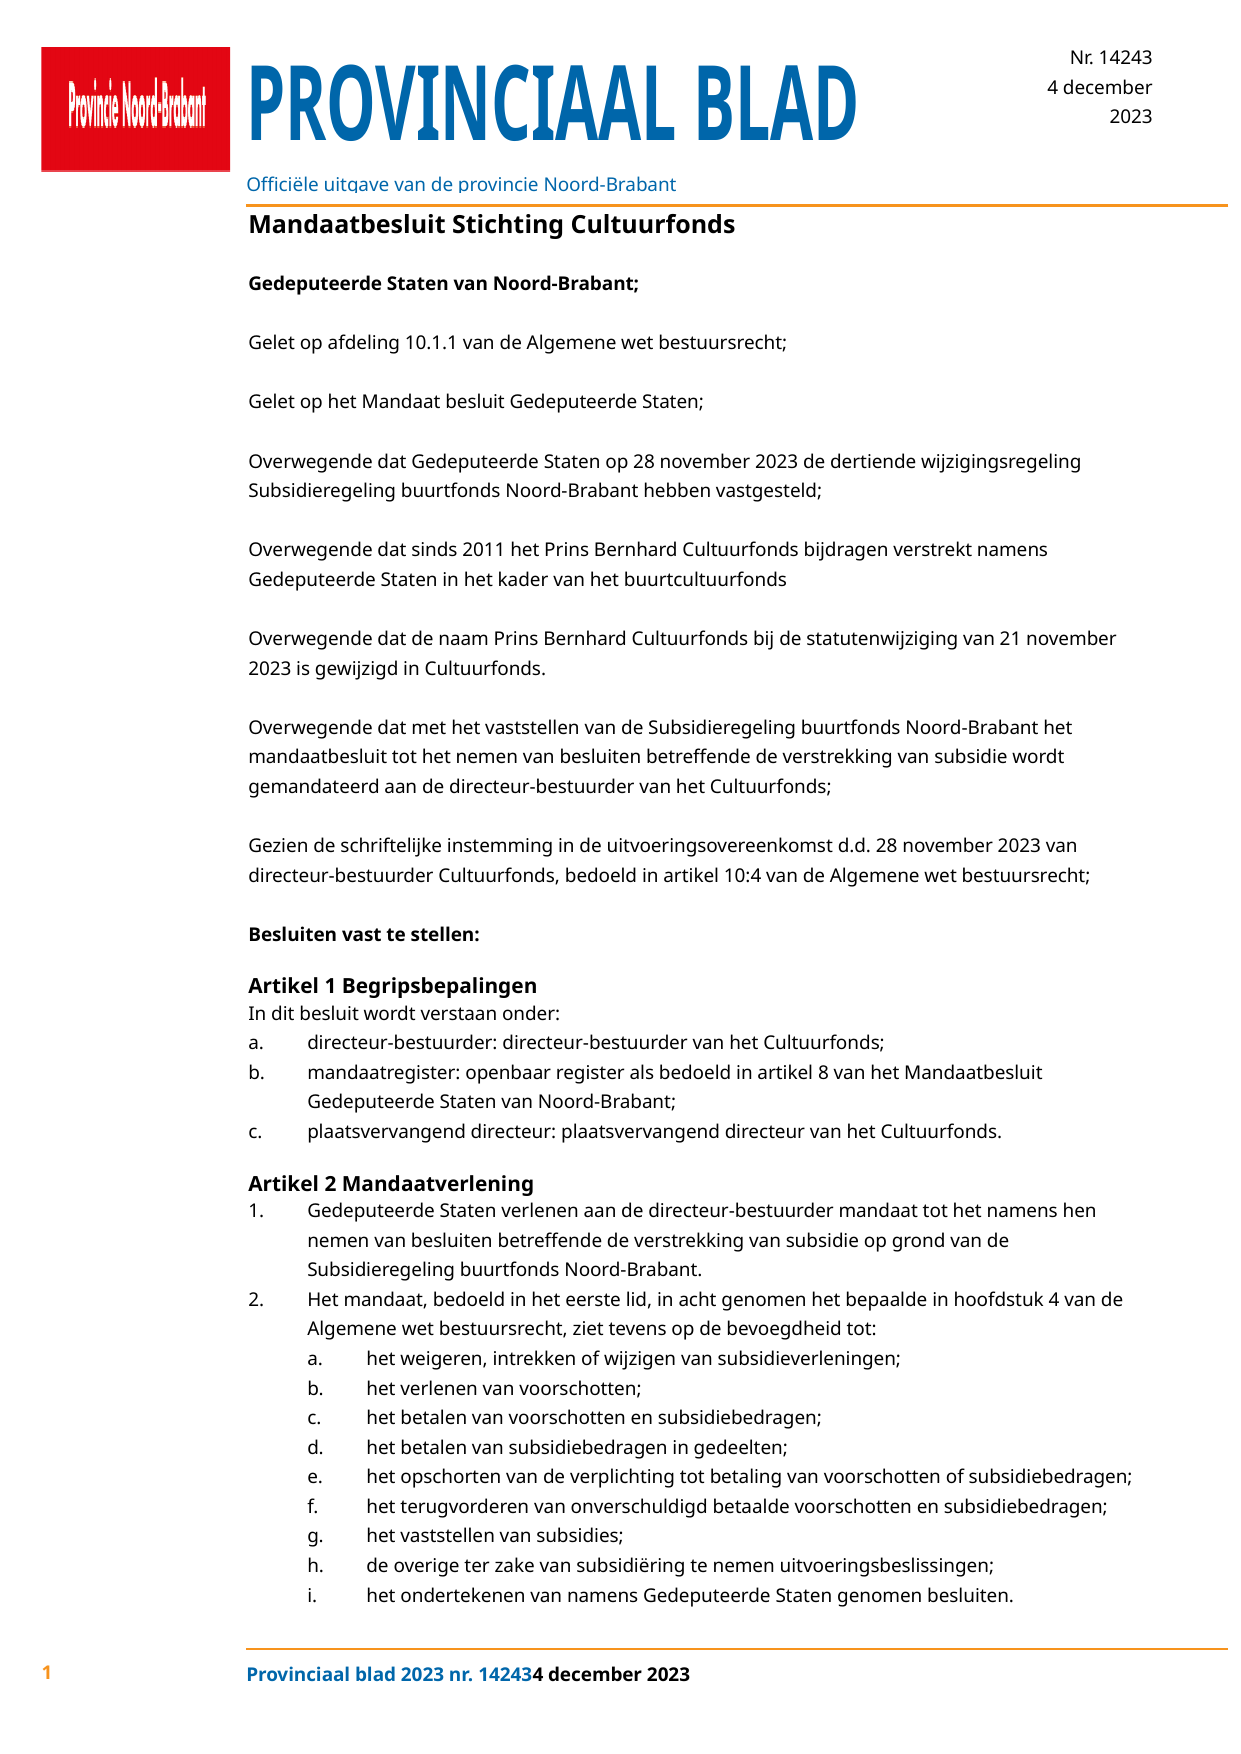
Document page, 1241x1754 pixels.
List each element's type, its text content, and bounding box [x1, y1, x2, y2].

text Mandaatbesluit Stichting Cultuurfonds [248, 207, 1152, 241]
text Overwegende dat sinds 2011 het Prins Bernhard Cultuurfonds bijdragen verstrekt namens Gedeputeerde Staten in het kader van het buurtcultuurfonds [248, 537, 1152, 592]
list het verlenen van voorschotten; [307, 1375, 1152, 1400]
text Overwegende dat met het vaststellen van de Subsidieregeling buurtfonds Noord-Brabant het mandaatbesluit tot het nemen van besluiten betreffende de verstrekking van subsidie wordt gemandateerd aan de directeur-bestuurder van het Cultuurfonds; [248, 714, 1152, 799]
list Gedeputeerde Staten verlenen aan de directeur-bestuurder mandaat tot het namens hen nemen van besluiten betreffende de verstrekking van subsidie op grond van de Subsidieregeling buurtfonds Noord-Brabant. [248, 1197, 1152, 1282]
text Gelet op het Mandaat besluit Gedeputeerde Staten; [248, 389, 1152, 414]
text Artikel 1 Begripsbepalingen [248, 972, 1152, 1000]
list het ondertekenen van namens Gedeputeerde Staten genomen besluiten. [307, 1582, 1152, 1607]
picture [41, 47, 231, 172]
text Overwegende dat Gedeputeerde Staten op 28 november 2023 de dertiende wijzigingsregeling Subsidieregeling buurtfonds Noord-Brabant hebben vastgesteld; [248, 448, 1152, 503]
text Overwegende dat de naam Prins Bernhard Cultuurfonds bij de statutenwijziging van 21 november 2023 is gewijzigd in Cultuurfonds. [248, 625, 1152, 681]
list het betalen van voorschotten en subsidiebedragen; [307, 1404, 1152, 1430]
list het weigeren, intrekken of wijzigen van subsidieverleningen; [307, 1345, 1152, 1371]
list plaatsvervangend directeur: plaatsvervangend directeur van het Cultuurfonds. [248, 1118, 1152, 1144]
list het opschorten van de verplichting tot betaling van voorschotten of subsidiebedragen; [307, 1463, 1152, 1489]
text Besluiten vast te stellen: [248, 921, 1152, 947]
list de overige ter zake van subsidiëring te nemen uitvoeringsbeslissingen; [307, 1552, 1152, 1578]
list het terugvorderen van onverschuldigd betaalde voorschotten en subsidiebedragen; [307, 1493, 1152, 1519]
list Het mandaat, bedoeld in het eerste lid, in acht genomen het bepaalde in hoofdstuk 4 van de Algemene wet bestuursrecht, ziet tevens op de bevoegdheid tot: [248, 1286, 1152, 1341]
list het vaststellen van subsidies; [307, 1523, 1152, 1548]
text Artikel 2 Mandaatverlening [248, 1169, 1152, 1197]
list directeur-bestuurder: directeur-bestuurder van het Cultuurfonds; [248, 1029, 1152, 1055]
list mandaatregister: openbaar register als bedoeld in artikel 8 van het Mandaatbesluit Gedeputeerde Staten van Noord-Brabant; [248, 1059, 1152, 1114]
text In dit besluit wordt verstaan onder: [248, 1000, 1152, 1026]
text Gedeputeerde Staten van Noord-Brabant; [248, 270, 1152, 296]
text Gezien de schriftelijke instemming in de uitvoeringsovereenkomst d.d. 28 november 2023 van directeur-bestuurder Cultuurfonds, bedoeld in artikel 10:4 van de Algemene wet bestuursrecht; [248, 832, 1152, 888]
list het betalen van subsidiebedragen in gedeelten; [307, 1434, 1152, 1459]
text Gelet op afdeling 10.1.1 van de Algemene wet bestuursrecht; [248, 329, 1152, 355]
